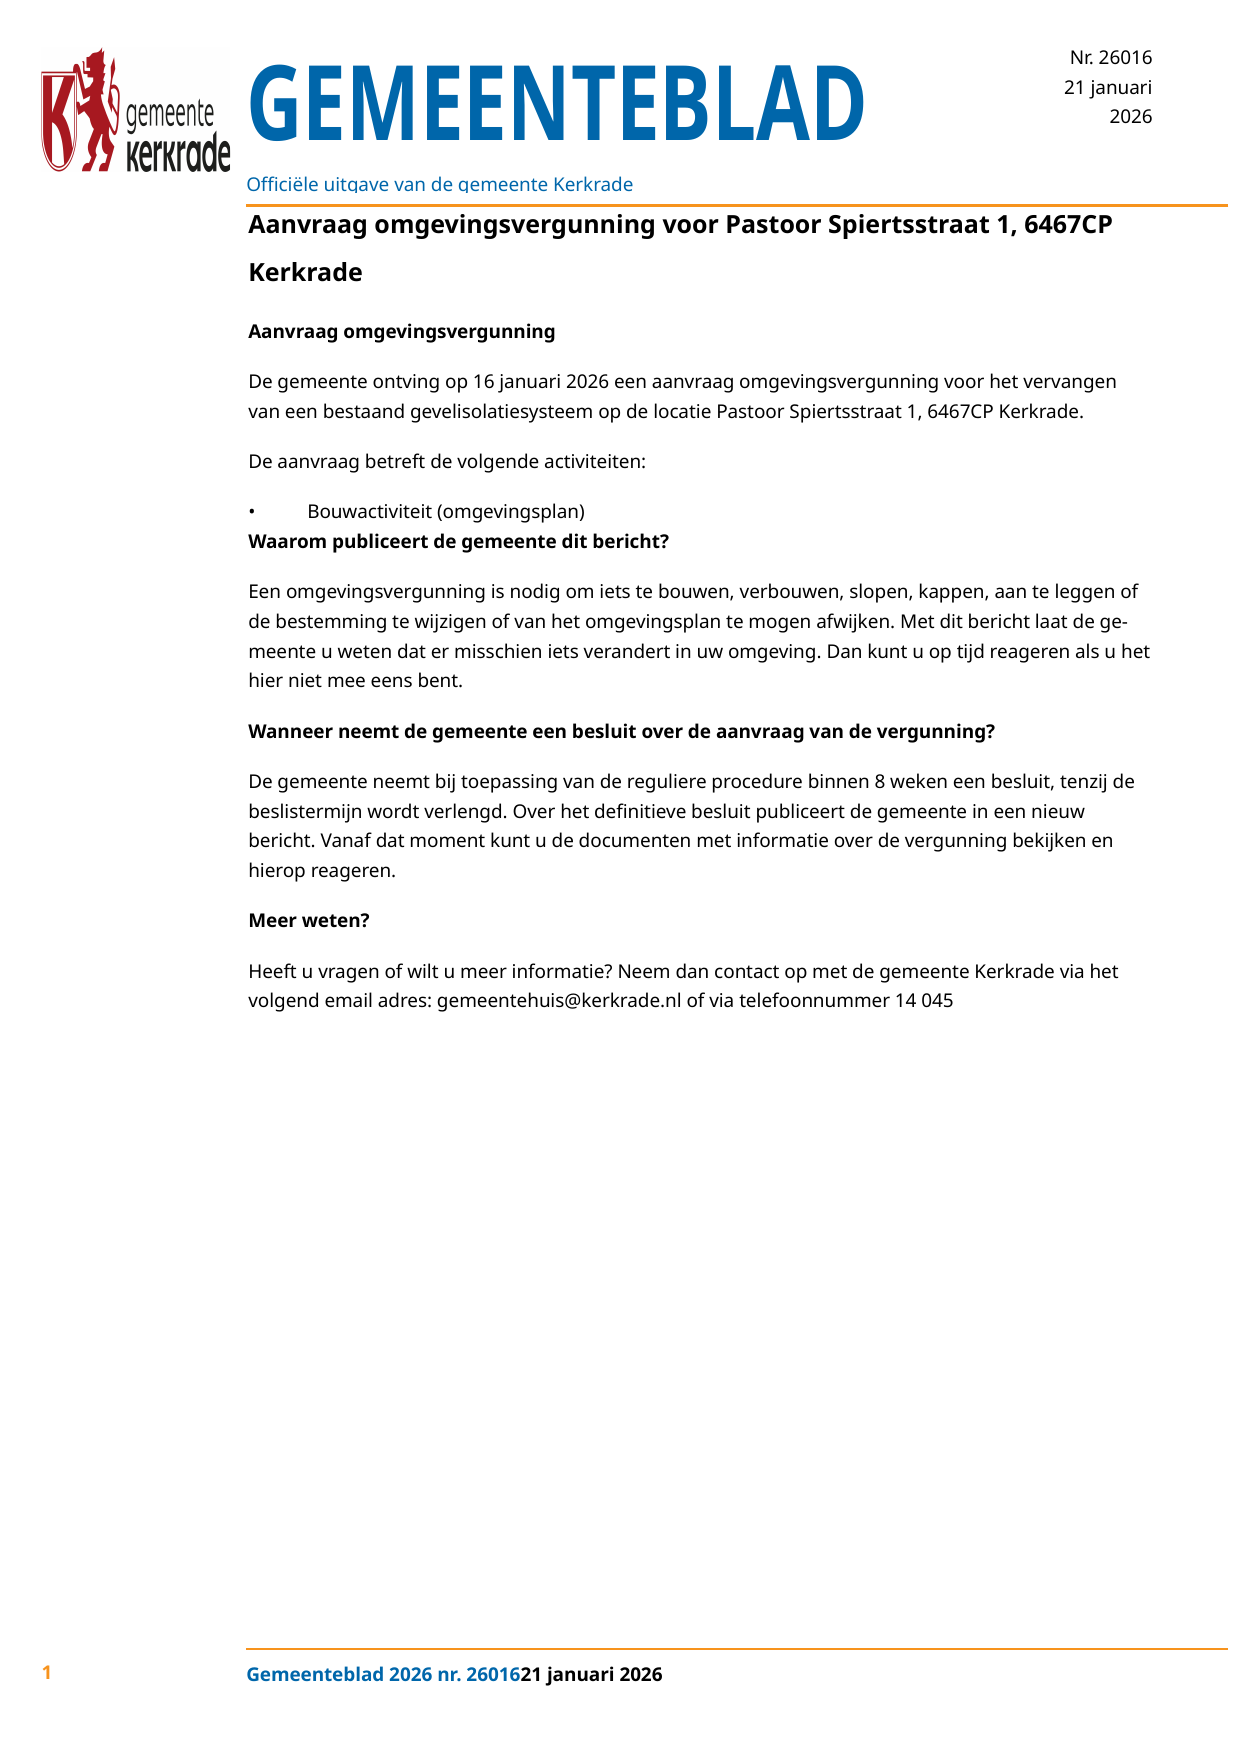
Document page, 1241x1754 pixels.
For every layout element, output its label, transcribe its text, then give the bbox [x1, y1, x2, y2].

picture [41, 47, 231, 172]
text Meer weten? [248, 907, 1152, 933]
text Heeft u vragen of wilt u meer informatie? Neem dan contact op met de gemeente Kerkrade via het volgend email adres: gemeentehuis@kerkrade.nl of via telefoonnummer 14 045 [248, 958, 1152, 1013]
text De aanvraag betreft de volgende activiteiten: [248, 448, 1152, 474]
text Aanvraag omgevingsvergunning voor Pastoor Spiertsstraat 1, 6467CP Kerkrade [248, 207, 1152, 288]
text Waarom publiceert de gemeente dit bericht? [248, 528, 1152, 554]
text De gemeente neemt bij toepassing van de reguliere procedure binnen 8 weken een besluit, tenzij de beslistermijn wordt verlengd. Over het definitieve besluit publiceert de gemeente in een nieuw bericht. Vanaf dat moment kunt u de documenten met informatie over de vergunning bekijken en hierop reageren. [248, 768, 1152, 883]
text Aanvraag omgevingsvergunning [248, 318, 1152, 344]
text Een omgevingsvergunning is nodig om iets te bouwen, verbouwen, slopen, kappen, aan te leggen of de bestemming te wijzigen of van het omgevingsplan te mogen afwijken. Met dit bericht laat de ge- meente u weten dat er misschien iets verandert in uw omgeving. Dan kunt u op tijd reageren als u het hier niet mee eens bent. [248, 579, 1152, 693]
text De gemeente ontving op 16 januari 2026 een aanvraag omgevingsvergunning voor het vervangen van een bestaand gevelisolatiesysteem op de locatie Pastoor Spiertsstraat 1, 6467CP Kerkrade. [248, 368, 1152, 424]
text Wanneer neemt de gemeente een besluit over de aanvraag van de vergunning? [248, 718, 1152, 744]
list Bouwactiviteit (omgevingsplan) [248, 499, 1152, 524]
